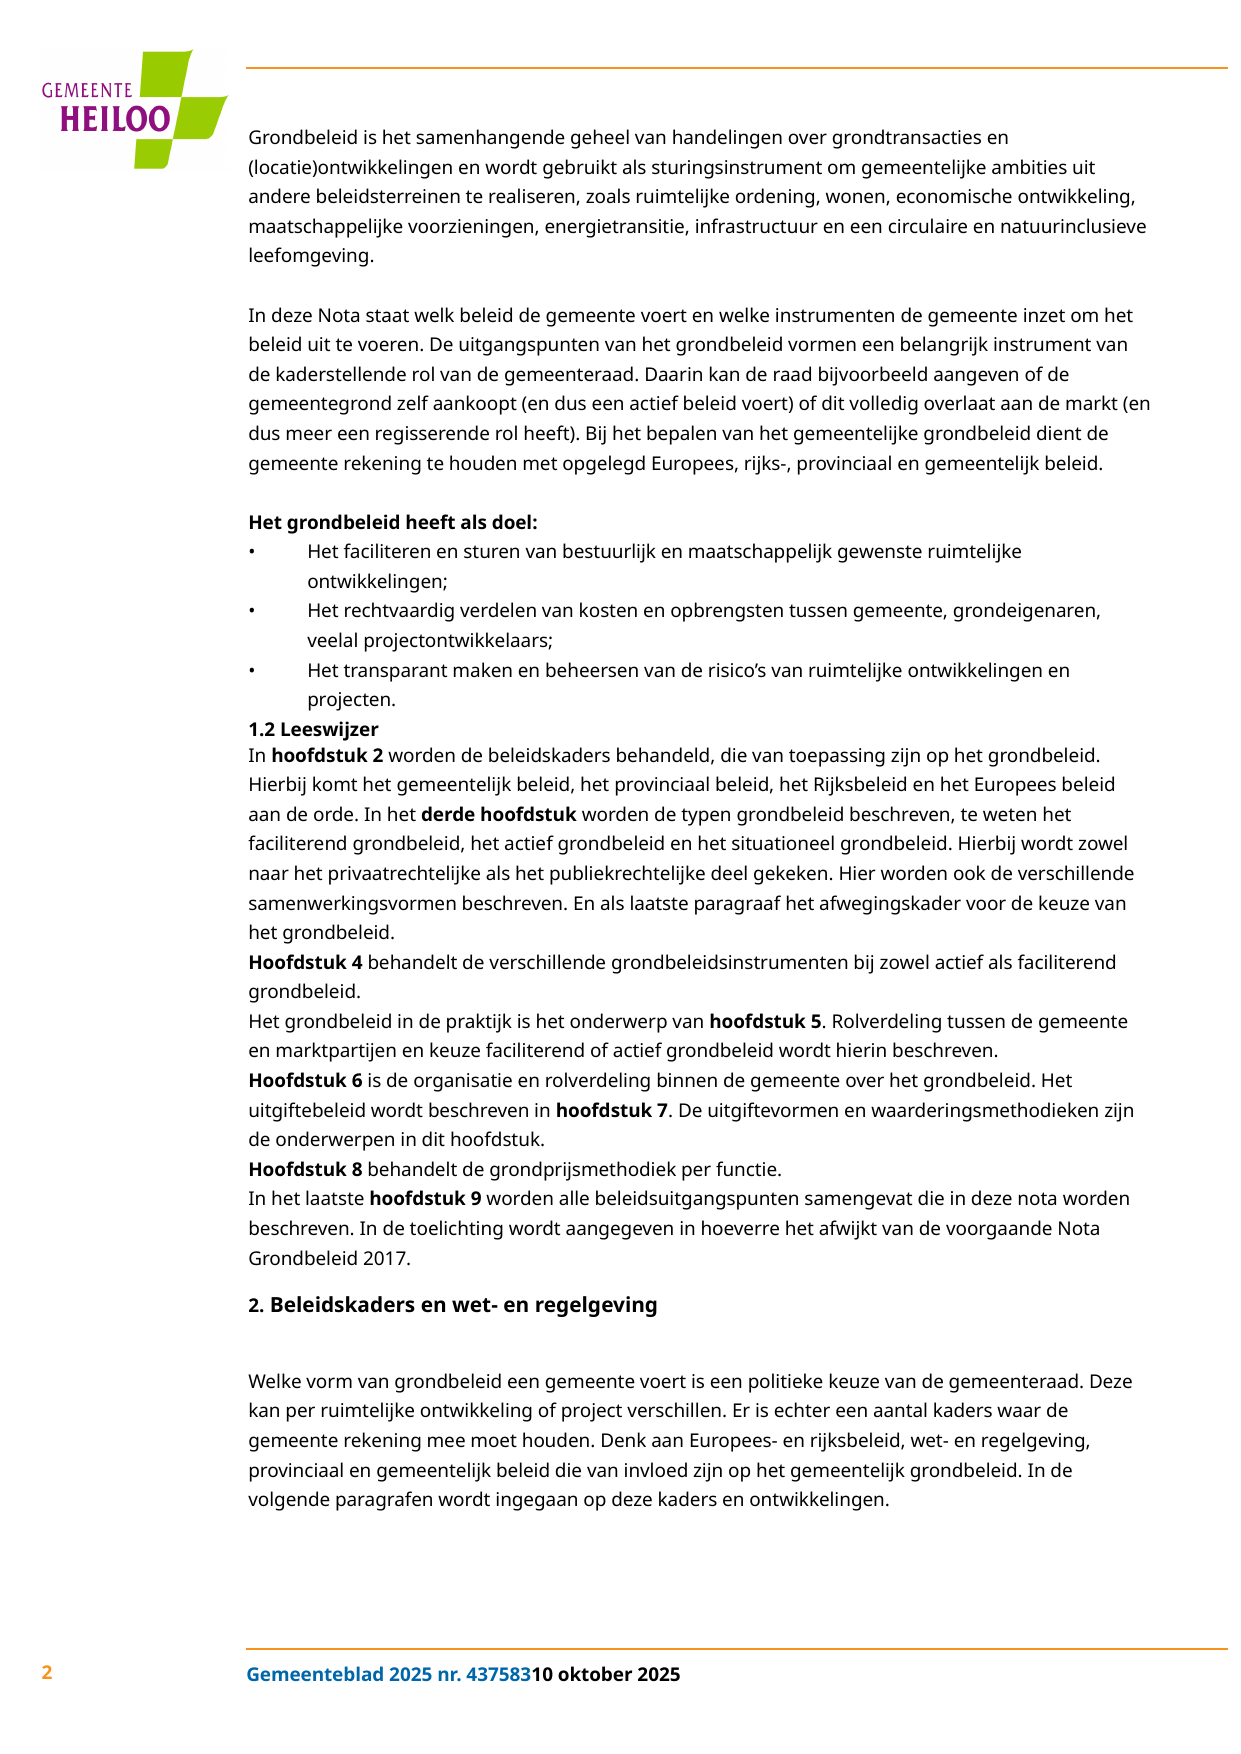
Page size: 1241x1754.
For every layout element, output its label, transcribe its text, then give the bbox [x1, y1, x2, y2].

picture [41, 47, 231, 172]
text 2. Beleidskaders en wet- en regelgeving [248, 1290, 1152, 1319]
text Hoofdstuk 8 behandelt de grondprijsmethodiek per functie. [248, 1156, 1152, 1182]
list Het rechtvaardig verdelen van kosten en opbrengsten tussen gemeente, grondeigenaren, veelal projectontwikkelaars; [248, 598, 1152, 653]
text Welke vorm van grondbeleid een gemeente voert is een politieke keuze van de gemeenteraad. Deze kan per ruimtelijke ontwikkeling of project verschillen. Er is echter een aantal kaders waar de gemeente rekening mee moet houden. Denk aan Europees- en rijksbeleid, wet- en regelgeving, provinciaal en gemeentelijk beleid die van invloed zijn op het gemeentelijk grondbeleid. In de volgende paragrafen wordt ingegaan op deze kaders en ontwikkelingen. [248, 1368, 1152, 1512]
text Het grondbeleid heeft als doel: [248, 509, 1152, 535]
text In hoofdstuk 2 worden de beleidskaders behandeld, die van toepassing zijn op het grondbeleid. Hierbij komt het gemeentelijk beleid, het provinciaal beleid, het Rijksbeleid en het Europees beleid aan de orde. In het derde hoofdstuk worden de typen grondbeleid beschreven, te weten het faciliterend grondbeleid, het actief grondbeleid en het situationeel grondbeleid. Hierbij wordt zowel naar het privaatrechtelijke als het publiekrechtelijke deel gekeken. Hier worden ook de verschillende samenwerkingsvormen beschreven. En als laatste paragraaf het afwegingskader voor de keuze van het grondbeleid. [248, 742, 1152, 945]
list Het faciliteren en sturen van bestuurlijk en maatschappelijk gewenste ruimtelijke ontwikkelingen; [248, 538, 1152, 594]
text In het laatste hoofdstuk 9 worden alle beleidsuitgangspunten samengevat die in deze nota worden beschreven. In de toelichting wordt aangegeven in hoeverre het afwijkt van de voorgaande Nota Grondbeleid 2017. [248, 1186, 1152, 1270]
text Hoofdstuk 6 is de organisatie en rolverdeling binnen de gemeente over het grondbeleid. Het uitgiftebeleid wordt beschreven in hoofdstuk 7. De uitgiftevormen en waarderingsmethodieken zijn de onderwerpen in dit hoofdstuk. [248, 1067, 1152, 1152]
text Het grondbeleid in de praktijk is het onderwerp van hoofdstuk 5. Rolverdeling tussen de gemeente en marktpartijen en keuze faciliterend of actief grondbeleid wordt hierin beschreven. [248, 1008, 1152, 1063]
text Hoofdstuk 4 behandelt de verschillende grondbeleidsinstrumenten bij zowel actief als faciliterend grondbeleid. [248, 949, 1152, 1004]
text 1.2 Leeswijzer [248, 716, 1152, 742]
list Het transparant maken en beheersen van de risico’s van ruimtelijke ontwikkelingen en projecten. [248, 657, 1152, 712]
text Grondbeleid is het samenhangende geheel van handelingen over grondtransacties en (locatie)ontwikkelingen en wordt gebruikt als sturingsinstrument om gemeentelijke ambities uit andere beleidsterreinen te realiseren, zoals ruimtelijke ordening, wonen, economische ontwikkeling, maatschappelijke voorzieningen, energietransitie, infrastructuur en een circulaire en natuurinclusieve leefomgeving. [248, 124, 1152, 268]
text In deze Nota staat welk beleid de gemeente voert en welke instrumenten de gemeente inzet om het beleid uit te voeren. De uitgangspunten van het grondbeleid vormen een belangrijk instrument van de kaderstellende rol van de gemeenteraad. Daarin kan de raad bijvoorbeeld aangeven of de gemeentegrond zelf aankoopt (en dus een actief beleid voert) of dit volledig overlaat aan de markt (en dus meer een regisserende rol heeft). Bij het bepalen van het gemeentelijke grondbeleid dient de gemeente rekening te houden met opgelegd Europees, rijks-, provinciaal en gemeentelijk beleid. [248, 302, 1152, 476]
